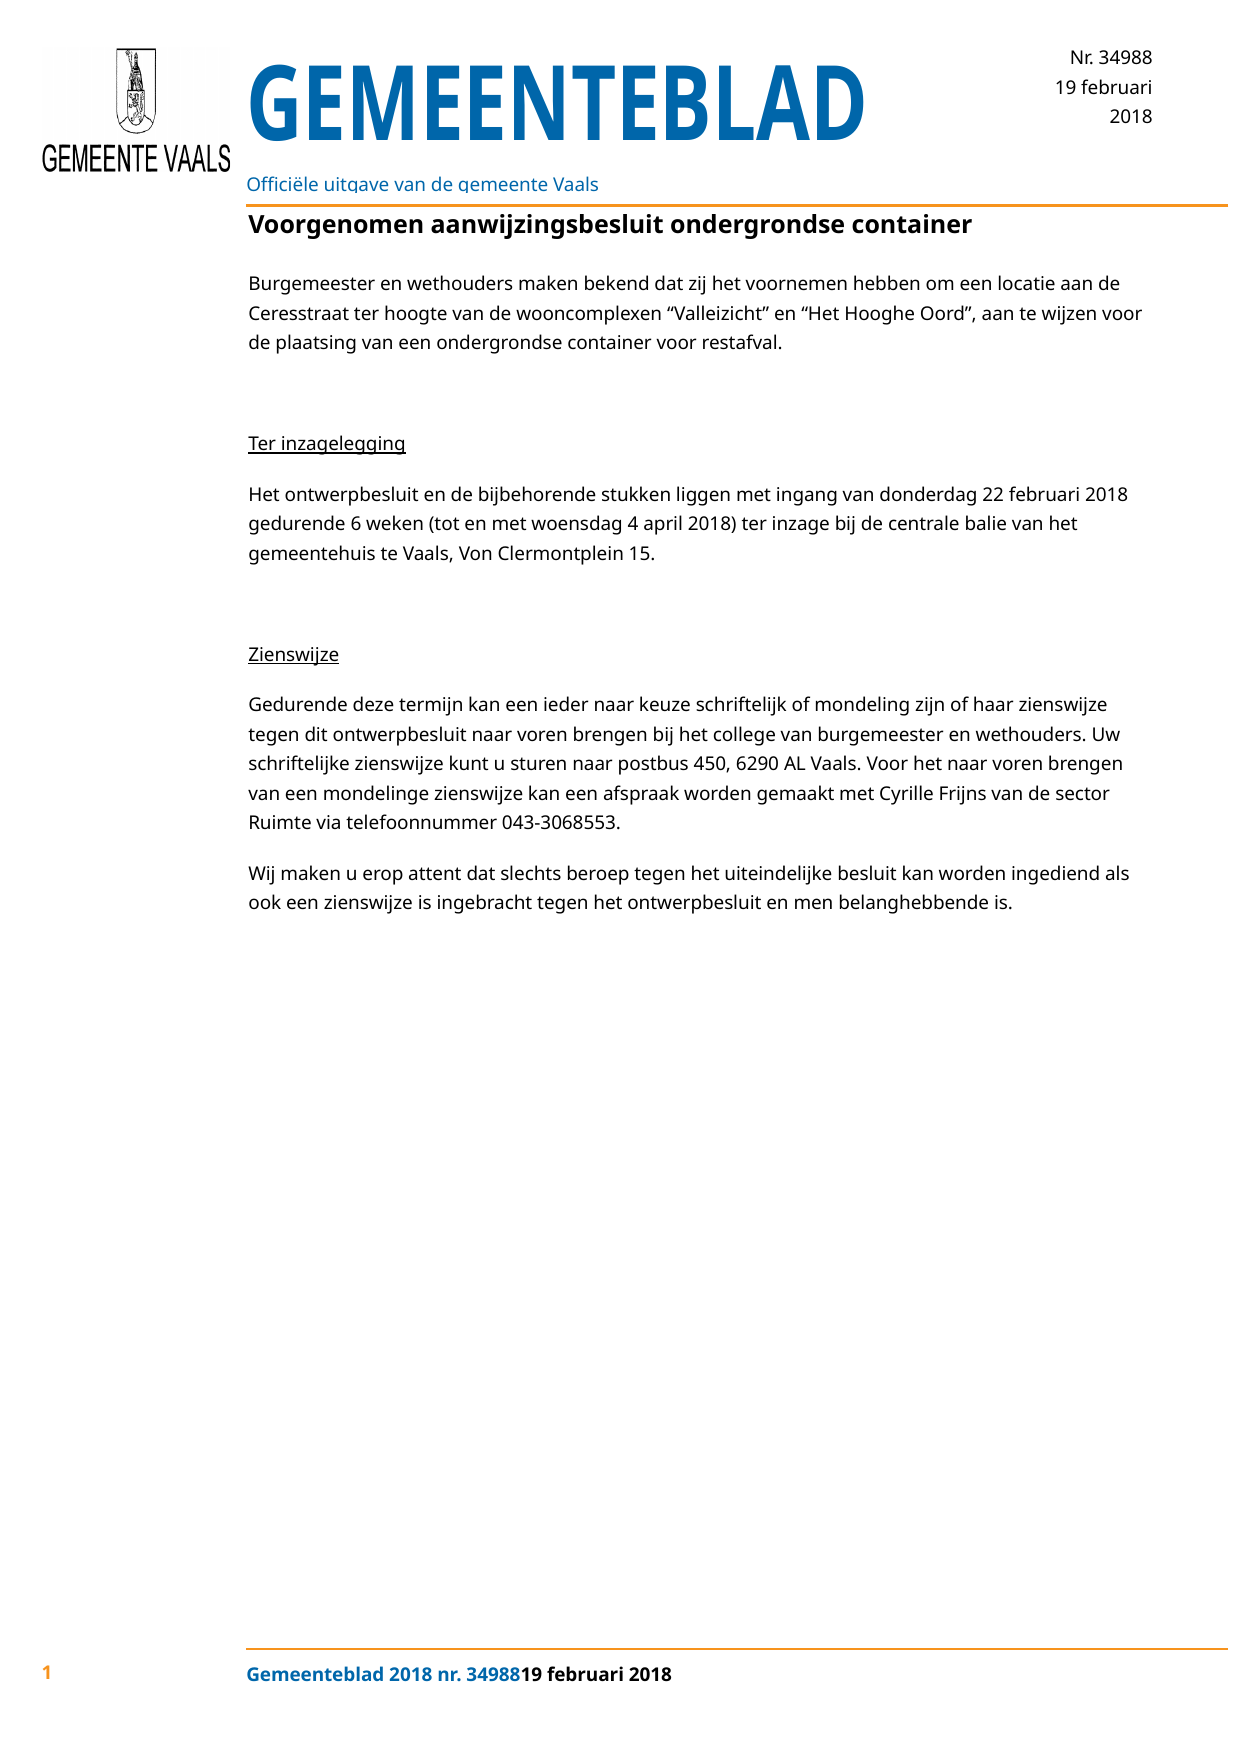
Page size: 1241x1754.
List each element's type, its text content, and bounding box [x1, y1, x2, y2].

text Voorgenomen aanwijzingsbesluit ondergrondse container [248, 207, 1152, 241]
text Ter inzagelegging [248, 430, 1152, 456]
picture [41, 47, 231, 172]
text Burgemeester en wethouders maken bekend dat zij het voornemen hebben om een locatie aan de Ceresstraat ter hoogte van de wooncomplexen “Valleizicht” en “Het Hooghe Oord”, aan te wijzen voor de plaatsing van een ondergrondse container voor restafval. [248, 270, 1152, 355]
text Wij maken u erop attent dat slechts beroep tegen het uiteindelijke besluit kan worden ingediend als ook een zienswijze is ingebracht tegen het ontwerpbesluit en men belanghebbende is. [248, 860, 1152, 915]
text Gedurende deze termijn kan een ieder naar keuze schriftelijk of mondeling zijn of haar zienswijze tegen dit ontwerpbesluit naar voren brengen bij het college van burgemeester en wethouders. Uw schriftelijke zienswijze kunt u sturen naar postbus 450, 6290 AL Vaals. Voor het naar voren brengen van een mondelinge zienswijze kan een afspraak worden gemaakt met Cyrille Frijns van de sector Ruimte via telefoonnummer 043-3068553. [248, 691, 1152, 835]
text Zienswijze [248, 641, 1152, 666]
text Het ontwerpbesluit en de bijbehorende stukken liggen met ingang van donderdag 22 februari 2018 gedurende 6 weken (tot en met woensdag 4 april 2018) ter inzage bij de centrale balie van het gemeentehuis te Vaals, Von Clermontplein 15. [248, 481, 1152, 566]
